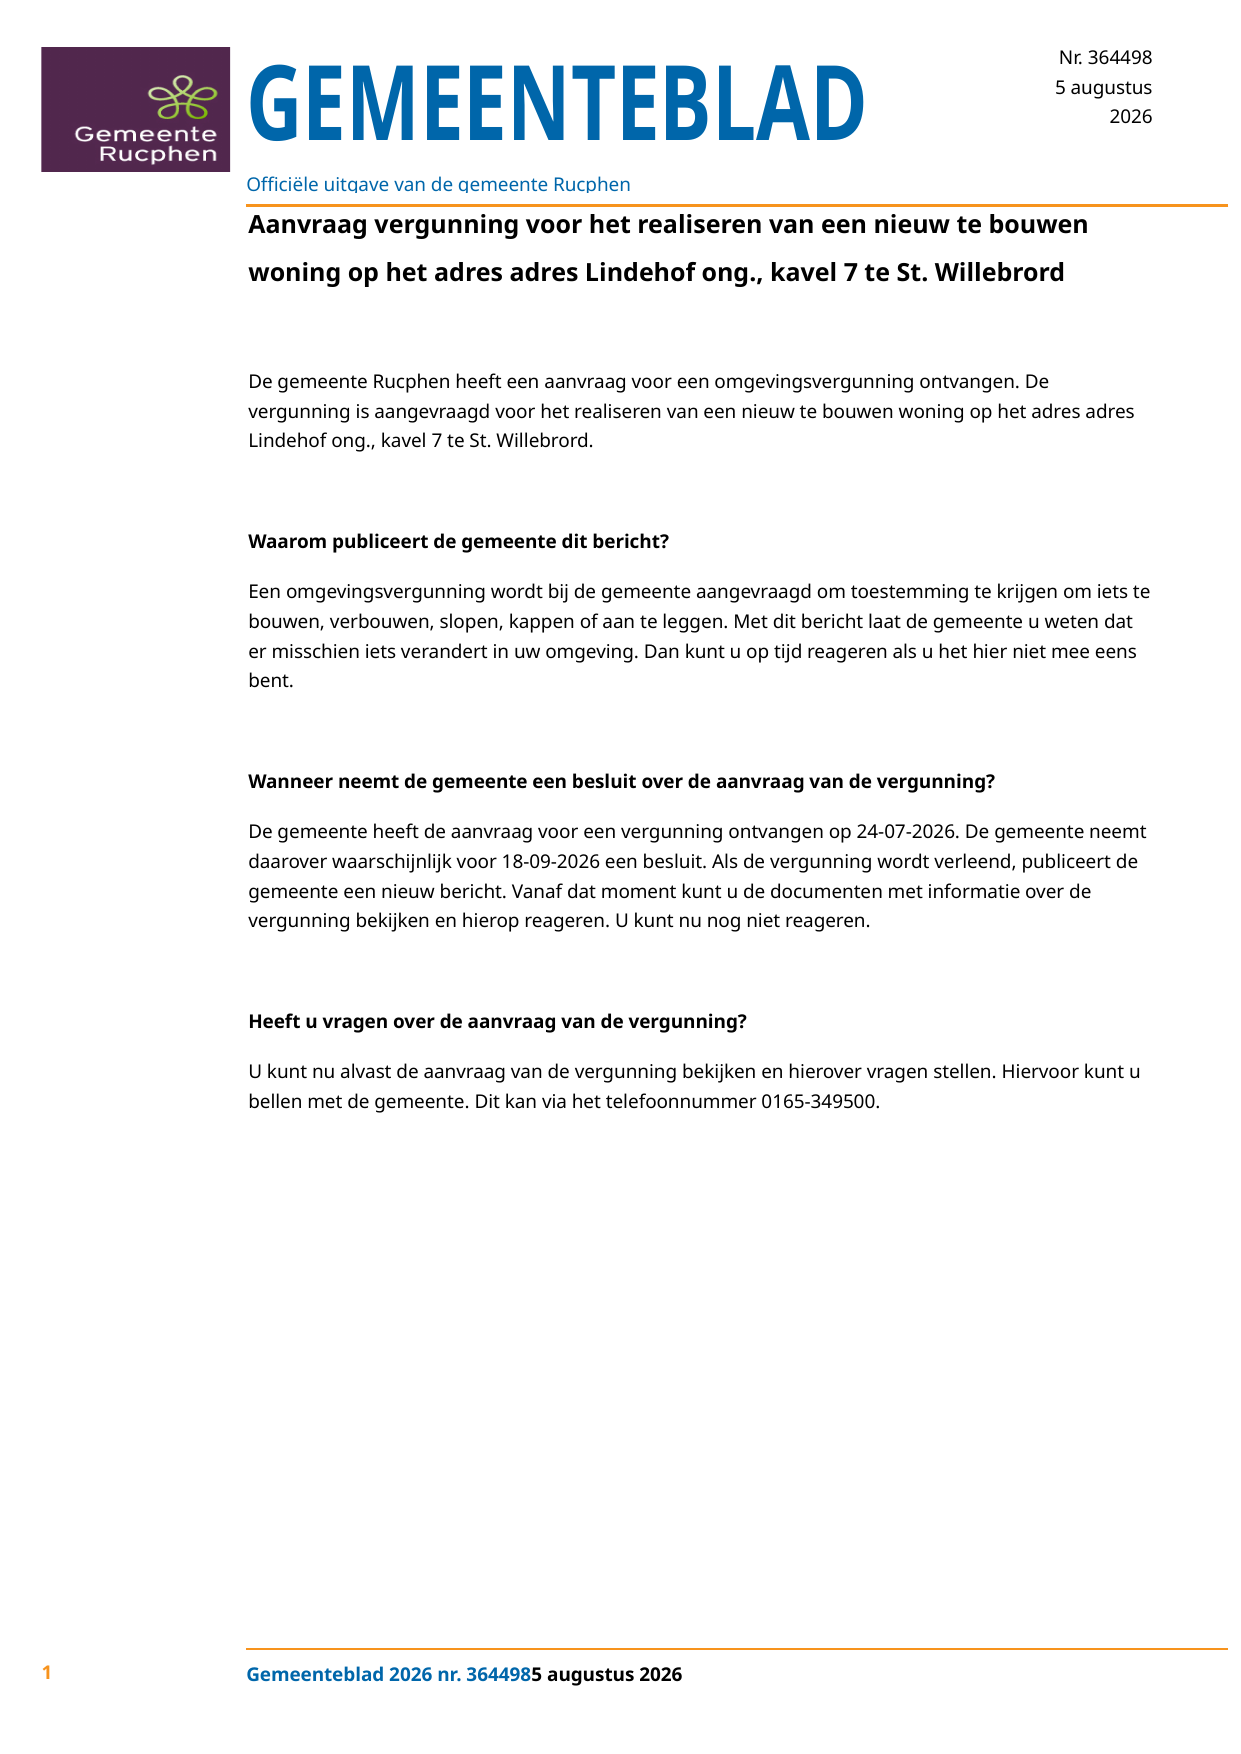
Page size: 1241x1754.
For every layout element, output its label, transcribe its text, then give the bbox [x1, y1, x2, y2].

text Heeft u vragen over de aanvraag van de vergunning? [248, 1008, 1152, 1034]
text De gemeente Rucphen heeft een aanvraag voor een omgevingsvergunning ontvangen. De vergunning is aangevraagd voor het realiseren van een nieuw te bouwen woning op het adres adres Lindehof ong., kavel 7 te St. Willebrord. [248, 368, 1152, 453]
text Wanneer neemt de gemeente een besluit over de aanvraag van de vergunning? [248, 768, 1152, 794]
text Waarom publiceert de gemeente dit bericht? [248, 528, 1152, 554]
text U kunt nu alvast de aanvraag van de vergunning bekijken en hierover vragen stellen. Hiervoor kunt u bellen met de gemeente. Dit kan via het telefoonnummer 0165-349500. [248, 1059, 1152, 1114]
picture [41, 47, 231, 172]
text De gemeente heeft de aanvraag voor een vergunning ontvangen op 24-07-2026. De gemeente neemt daarover waarschijnlijk voor 18-09-2026 een besluit. Als de vergunning wordt verleend, publiceert de gemeente een nieuw bericht. Vanaf dat moment kunt u de documenten met informatie over de vergunning bekijken en hierop reageren. U kunt nu nog niet reageren. [248, 819, 1152, 933]
text Een omgevingsvergunning wordt bij de gemeente aangevraagd om toestemming te krijgen om iets te bouwen, verbouwen, slopen, kappen of aan te leggen. Met dit bericht laat de gemeente u weten dat er misschien iets verandert in uw omgeving. Dan kunt u op tijd reageren als u het hier niet mee eens bent. [248, 579, 1152, 693]
text Aanvraag vergunning voor het realiseren van een nieuw te bouwen woning op het adres adres Lindehof ong., kavel 7 te St. Willebrord [248, 207, 1152, 288]
